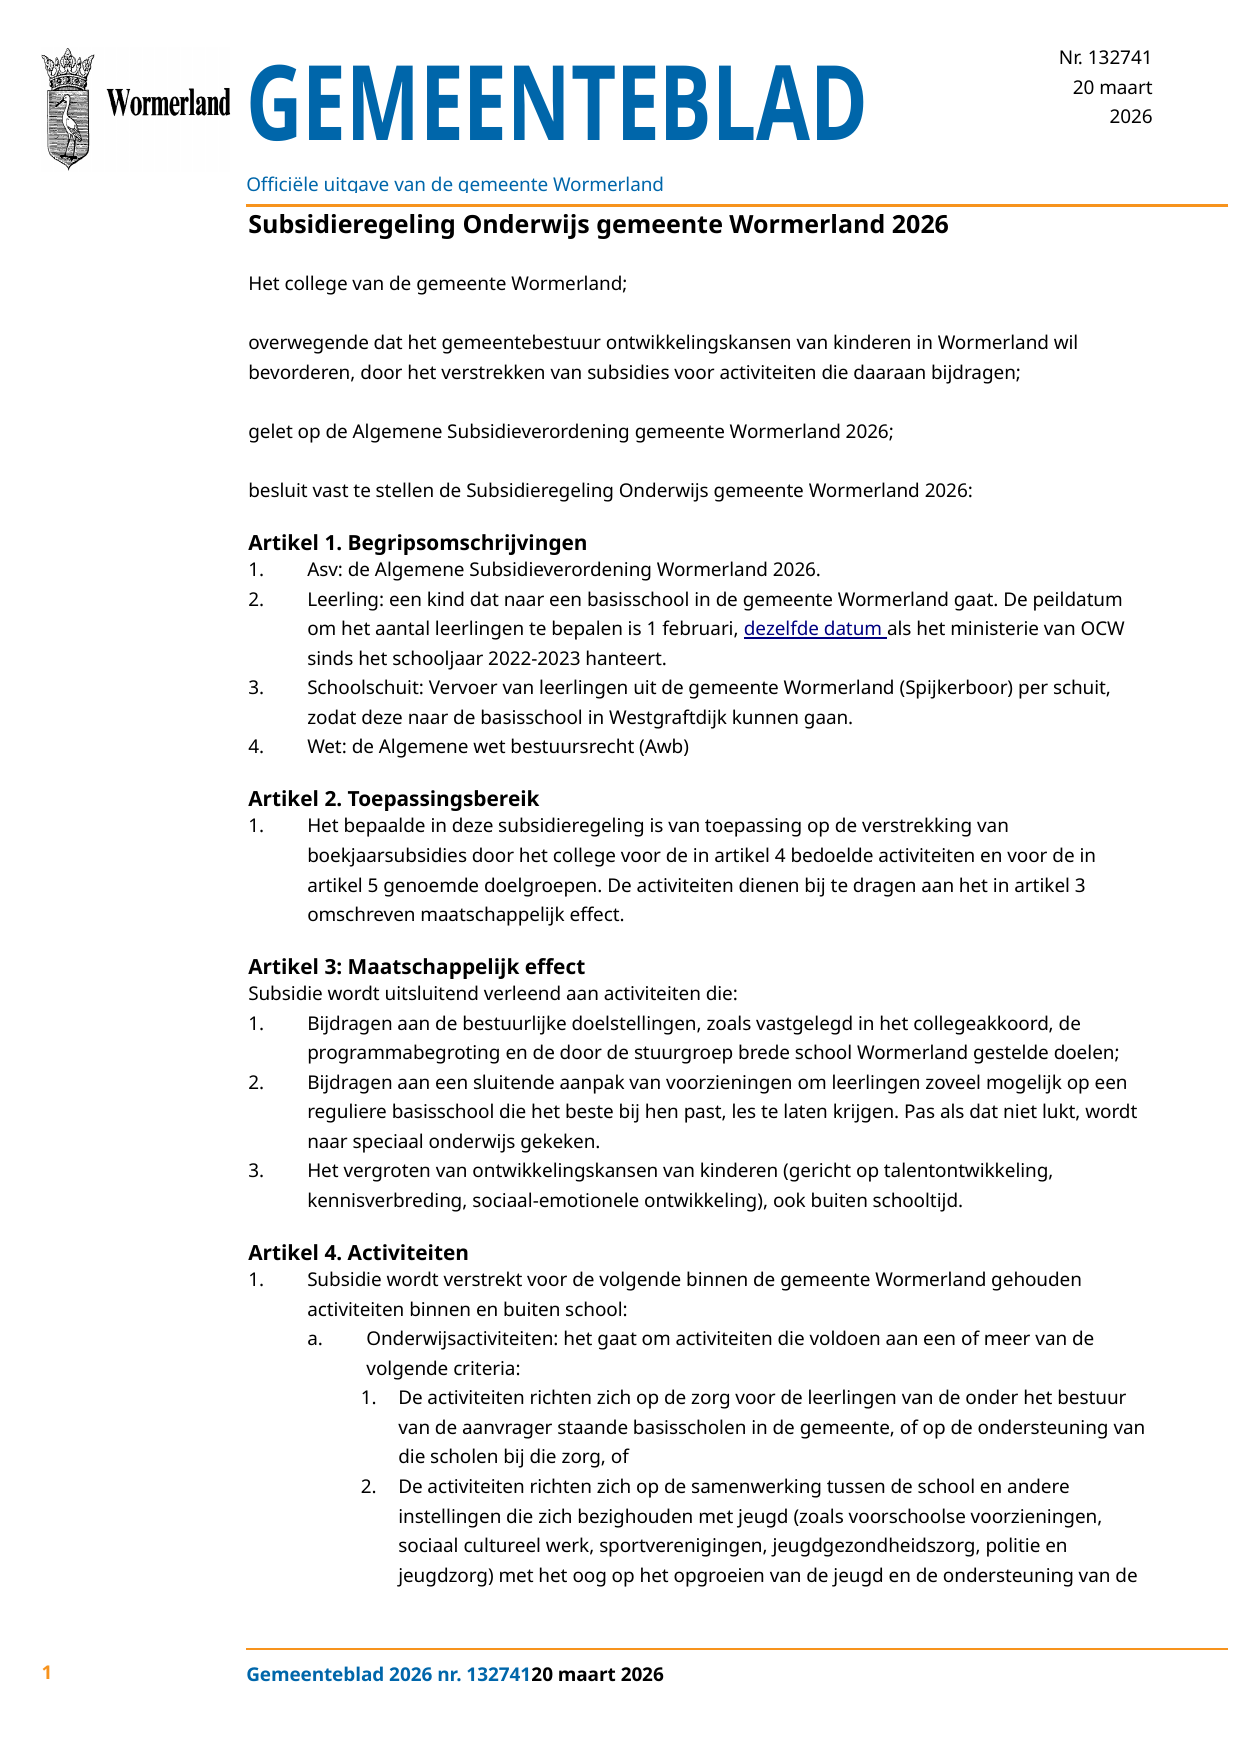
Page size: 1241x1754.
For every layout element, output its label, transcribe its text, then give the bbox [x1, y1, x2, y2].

list Het bepaalde in deze subsidieregeling is van toepassing op de verstrekking van boekjaarsubsidies door het college voor de in artikel 4 bedoelde activiteiten en voor de in artikel 5 genoemde doelgroepen. De activiteiten dienen bij te dragen aan het in artikel 3 omschreven maatschappelijk effect. [248, 813, 1152, 927]
list De activiteiten richten zich op de zorg voor de leerlingen van de onder het bestuur van de aanvrager staande basisscholen in de gemeente, of op de ondersteuning van die scholen bij die zorg, of [361, 1384, 1152, 1469]
text overwegende dat het gemeentebestuur ontwikkelingskansen van kinderen in Wormerland wil bevorderen, door het verstrekken van subsidies voor activiteiten die daaraan bijdragen; [248, 329, 1152, 385]
list Onderwijsactiviteiten: het gaat om activiteiten die voldoen aan een of meer van de volgende criteria: [307, 1325, 1152, 1381]
text Artikel 3: Maatschappelijk effect [248, 952, 1152, 980]
text Artikel 1. Begripsomschrijvingen [248, 528, 1152, 556]
list De activiteiten richten zich op de samenwerking tussen de school en andere instellingen die zich bezighouden met jeugd (zoals voorschoolse voorzieningen, sociaal cultureel werk, sportverenigingen, jeugdgezondheidszorg, politie en jeugdzorg) met het oog op het opgroeien van de jeugd en de ondersteuning van de [361, 1473, 1152, 1588]
list Subsidie wordt verstrekt voor de volgende binnen de gemeente Wormerland gehouden activiteiten binnen en buiten school: [248, 1266, 1152, 1321]
text Subsidie wordt uitsluitend verleend aan activiteiten die: [248, 980, 1152, 1006]
list Schoolschuit: Vervoer van leerlingen uit de gemeente Wormerland (Spijkerboor) per schuit, zodat deze naar de basisschool in Westgraftdijk kunnen gaan. [248, 674, 1152, 730]
text Het college van de gemeente Wormerland; [248, 270, 1152, 296]
text besluit vast te stellen de Subsidieregeling Onderwijs gemeente Wormerland 2026: [248, 477, 1152, 503]
list Het vergroten van ontwikkelingskansen van kinderen (gericht op talentontwikkeling, kennisverbreding, sociaal-emotionele ontwikkeling), ook buiten schooltijd. [248, 1158, 1152, 1213]
text Artikel 4. Activiteiten [248, 1238, 1152, 1266]
list Bijdragen aan een sluitende aanpak van voorzieningen om leerlingen zoveel mogelijk op een reguliere basisschool die het beste bij hen past, les te laten krijgen. Pas als dat niet lukt, wordt naar speciaal onderwijs gekeken. [248, 1069, 1152, 1154]
list Bijdragen aan de bestuurlijke doelstellingen, zoals vastgelegd in het collegeakkoord, de programmabegroting en de door de stuurgroep brede school Wormerland gestelde doelen; [248, 1010, 1152, 1065]
list Wet: de Algemene wet bestuursrecht (Awb) [248, 734, 1152, 759]
list Leerling: een kind dat naar een basisschool in de gemeente Wormerland gaat. De peildatum om het aantal leerlingen te bepalen is 1 februari, dezelfde datum als het ministerie van OCW sinds het schooljaar 2022-2023 hanteert. [248, 586, 1152, 671]
list Asv: de Algemene Subsidieverordening Wormerland 2026. [248, 556, 1152, 582]
text Artikel 2. Toepassingsbereik [248, 784, 1152, 813]
text gelet op de Algemene Subsidieverordening gemeente Wormerland 2026; [248, 418, 1152, 444]
picture [41, 47, 231, 172]
text Subsidieregeling Onderwijs gemeente Wormerland 2026 [248, 207, 1152, 241]
